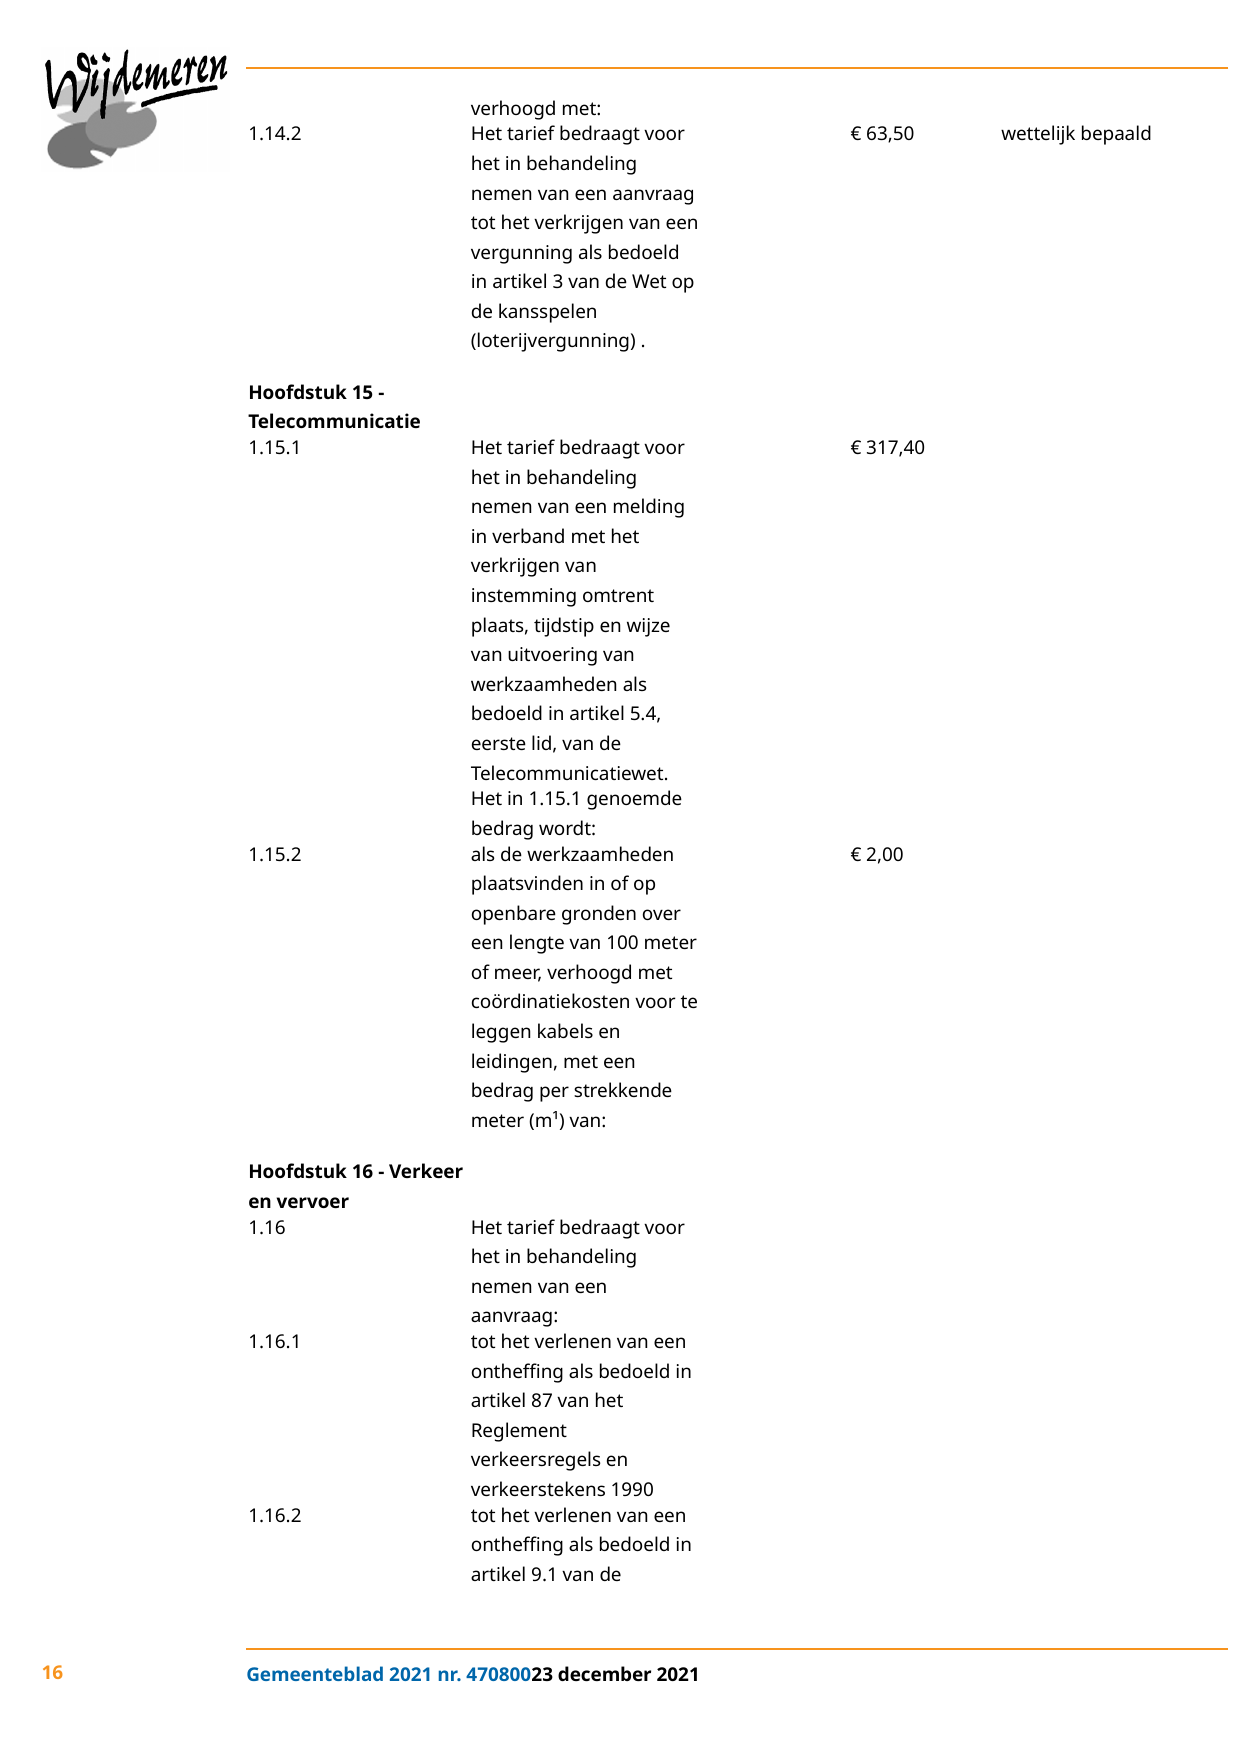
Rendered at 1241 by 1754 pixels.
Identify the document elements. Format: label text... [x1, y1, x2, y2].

table_cell Het in 1.15.1 genoemde bedrag wordt: [471, 786, 700, 841]
table_cell Het tarief bedraagt voor het in behandeling nemen van een aanvraag tot het verkrijgen van een vergunning als bedoeld in artikel 3 van de Wet op de kansspelen (loterijvergunning) . [471, 121, 700, 353]
table_cell [700, 841, 850, 1133]
table_cell [850, 1133, 1001, 1158]
table_cell Het tarief bedraagt voor het in behandeling nemen van een melding in verband met het verkrijgen van instemming omtrent plaats, tijdstip en wijze van uitvoering van werkzaamheden als bedoeld in artikel 5.4, eerste lid, van de Telecommunicatiewet. [471, 434, 700, 786]
table_cell tot het verlenen van een ontheffing als bedoeld in artikel 9.1 van de [471, 1502, 700, 1587]
table_cell [850, 1328, 1001, 1502]
table_cell [471, 353, 700, 379]
table_cell als de werkzaamheden plaatsvinden in of op openbare gronden over een lengte van 100 meter of meer, verhoogd met coördinatiekosten voor te leggen kabels en leidingen, met een bedrag per strekkende meter (m¹) van: [471, 841, 700, 1133]
table_cell [850, 379, 1001, 434]
picture [41, 47, 231, 172]
table_cell [700, 121, 850, 353]
table_cell € 63,50 [850, 121, 1001, 353]
table_cell Het tarief bedraagt voor het in behandeling nemen van een aanvraag: [471, 1214, 700, 1328]
table_cell [1001, 353, 1152, 379]
table_cell [700, 1133, 850, 1158]
table_cell [471, 1159, 700, 1214]
table_cell [700, 95, 850, 121]
table_cell [850, 1214, 1001, 1328]
table_cell 1.16.2 [248, 1502, 471, 1587]
table_cell [471, 379, 700, 434]
table_cell wettelijk bepaald [1001, 121, 1152, 353]
table_cell [700, 1214, 850, 1328]
table_cell [1001, 434, 1152, 786]
table_cell [248, 1133, 471, 1158]
table_cell verhoogd met: [471, 95, 700, 121]
table_cell [1001, 1159, 1152, 1214]
table_cell [1001, 1133, 1152, 1158]
table_cell [1001, 841, 1152, 1133]
table_cell € 2,00 [850, 841, 1001, 1133]
table_cell 1.16.1 [248, 1328, 471, 1502]
table_cell [700, 353, 850, 379]
table_cell [850, 353, 1001, 379]
table_cell [700, 379, 850, 434]
table_cell [248, 353, 471, 379]
table_cell [700, 434, 850, 786]
table_cell 1.14.2 [248, 121, 471, 353]
table_cell [1001, 1502, 1152, 1587]
table_cell [850, 786, 1001, 841]
table_cell [1001, 1214, 1152, 1328]
table_cell Hoofdstuk 16 - Verkeer en vervoer [248, 1159, 471, 1214]
table_cell [1001, 379, 1152, 434]
table_cell [471, 1133, 700, 1158]
table_cell 1.15.1 [248, 434, 471, 786]
table_cell [700, 1159, 850, 1214]
table_cell [700, 1328, 850, 1502]
table_cell [850, 95, 1001, 121]
table_cell [850, 1502, 1001, 1587]
table_cell [1001, 786, 1152, 841]
table_cell 1.15.2 [248, 841, 471, 1133]
table_cell tot het verlenen van een ontheffing als bedoeld in artikel 87 van het Reglement verkeersregels en verkeerstekens 1990 [471, 1328, 700, 1502]
table_cell 1.16 [248, 1214, 471, 1328]
table_cell [850, 1159, 1001, 1214]
table_cell [248, 95, 471, 121]
table_cell [700, 1502, 850, 1587]
table_cell Hoofdstuk 15 - Telecommunicatie [248, 379, 471, 434]
table_cell € 317,40 [850, 434, 1001, 786]
table_cell [700, 786, 850, 841]
table_cell [1001, 95, 1152, 121]
table_cell [1001, 1328, 1152, 1502]
table_cell [248, 786, 471, 841]
